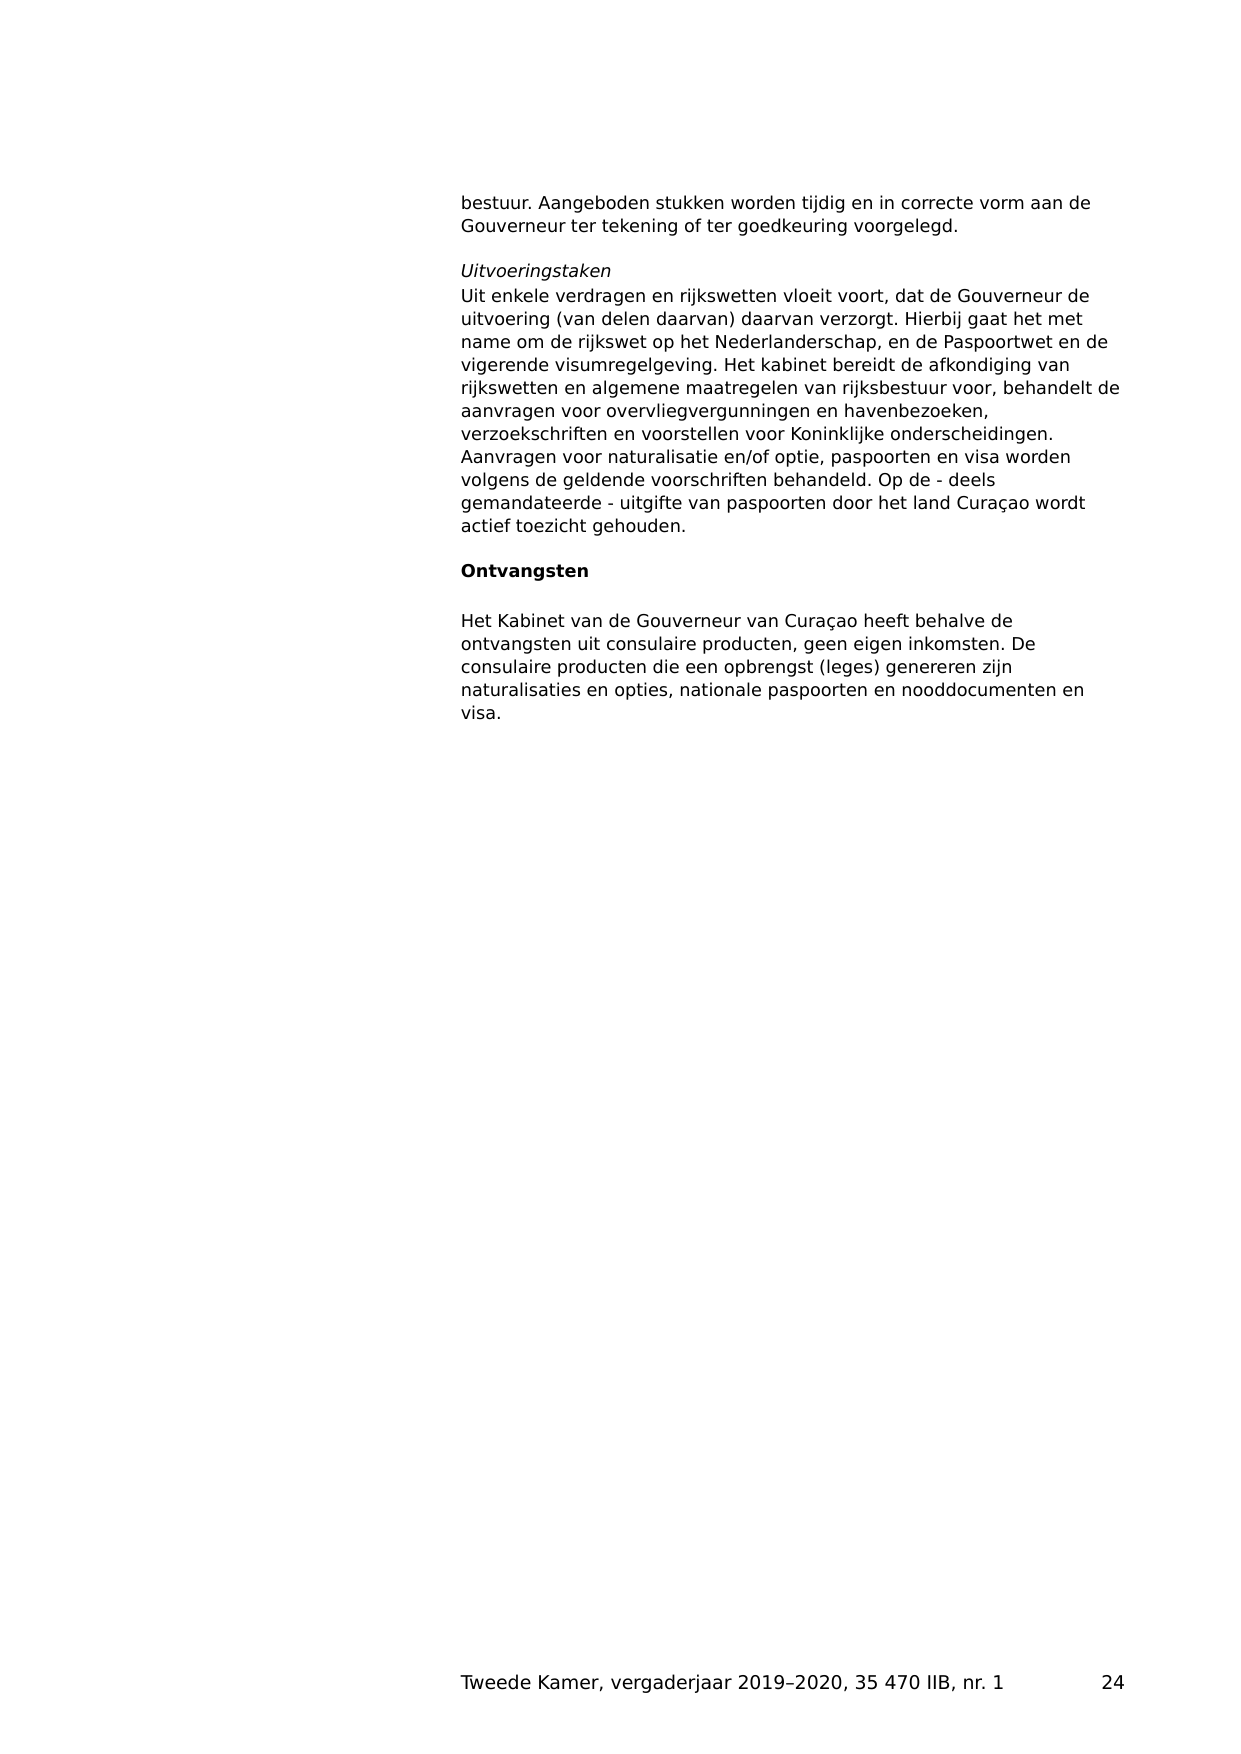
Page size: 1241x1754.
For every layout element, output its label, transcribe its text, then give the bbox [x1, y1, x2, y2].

text Uitvoeringstaken [461, 259, 1125, 282]
text Ontvangsten [461, 559, 1125, 582]
text bestuur. Aangeboden stukken worden tijdig en in correcte vorm aan de Gouverneur ter tekening of ter goedkeuring voorgelegd. [461, 191, 1125, 237]
text Uit enkele verdragen en rijkswetten vloeit voort, dat de Gouverneur de uitvoering (van delen daarvan) daarvan verzorgt. Hierbij gaat het met name om de rijkswet op het Nederlanderschap, en de Paspoortwet en de vigerende visumregelgeving. Het kabinet bereidt de afkondiging van rijkswetten en algemene maatregelen van rijksbestuur voor, behandelt de aanvragen voor overvliegvergunningen en havenbezoeken, verzoekschriften en voorstellen voor Koninklijke onderscheidingen. Aanvragen voor naturalisatie en/of optie, paspoorten en visa worden volgens de geldende voorschriften behandeld. Op de - deels gemandateerde - uitgifte van paspoorten door het land Curaçao wordt actief toezicht gehouden. [461, 284, 1125, 537]
text Het Kabinet van de Gouverneur van Curaçao heeft behalve de ontvangsten uit consulaire producten, geen eigen inkomsten. De consulaire producten die een opbrengst (leges) genereren zijn naturalisaties en opties, nationale paspoorten en nooddocumenten en visa. [461, 609, 1125, 724]
